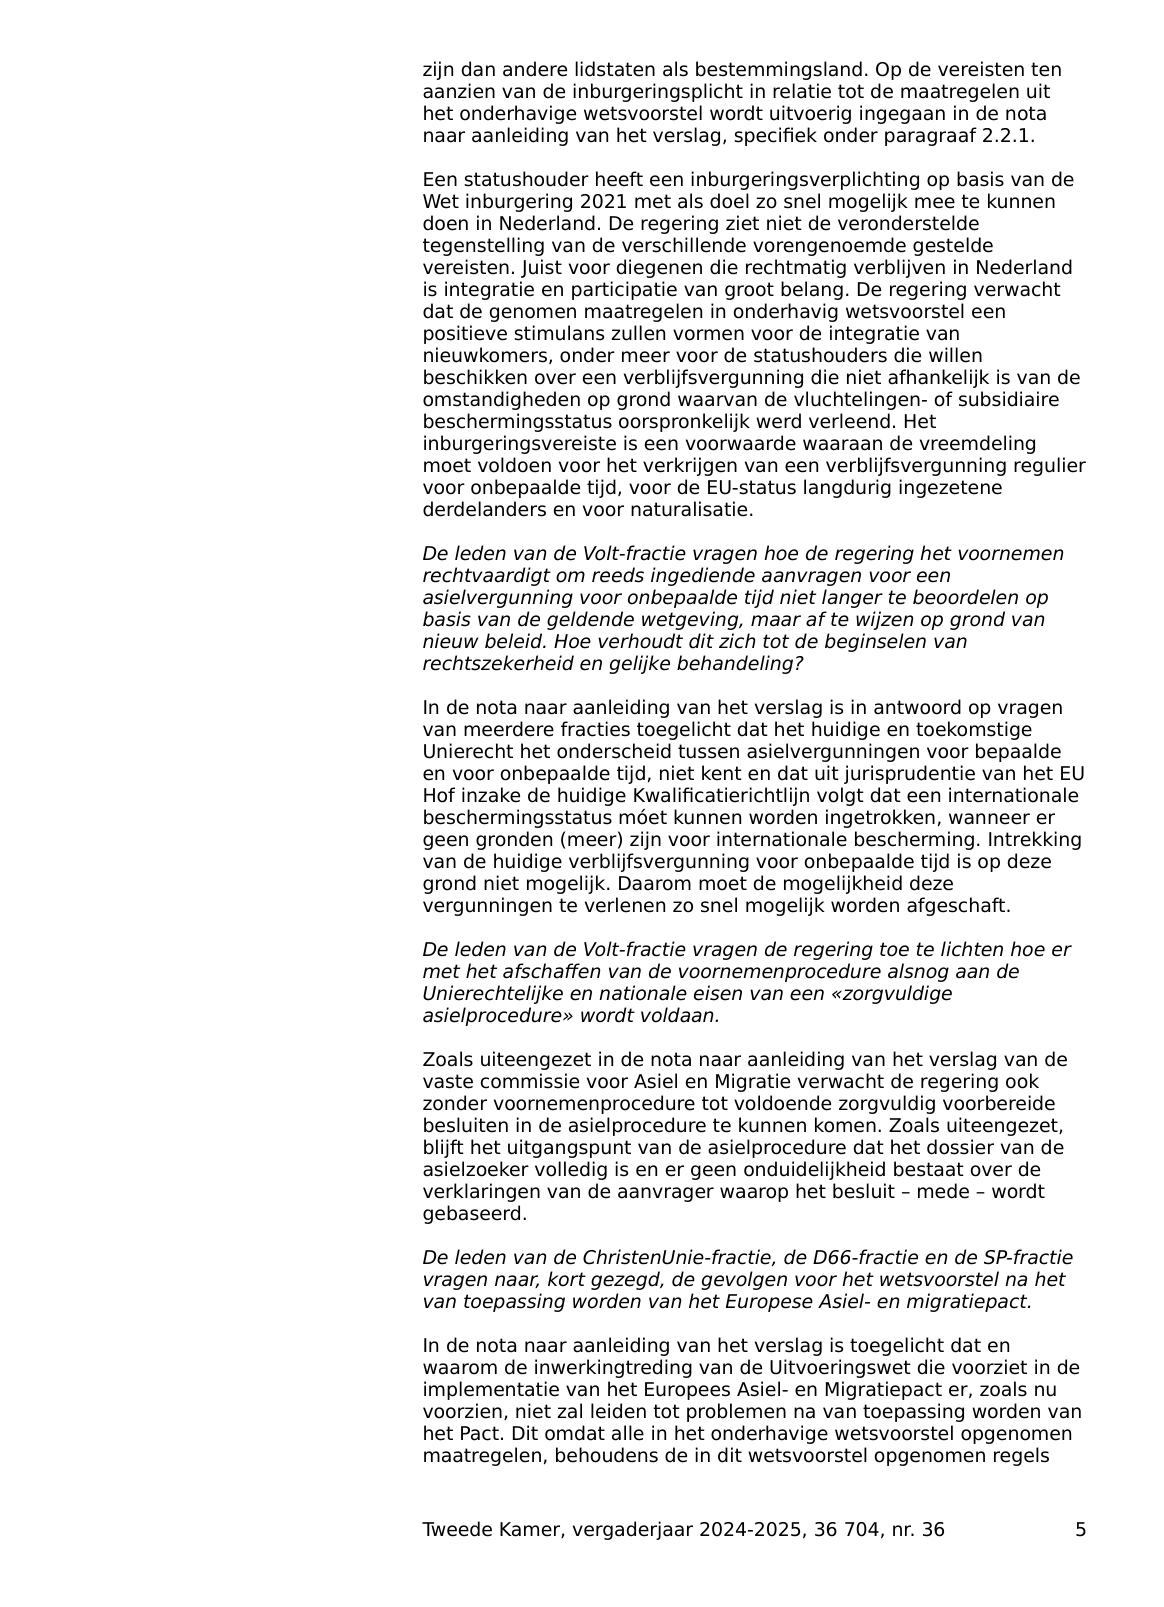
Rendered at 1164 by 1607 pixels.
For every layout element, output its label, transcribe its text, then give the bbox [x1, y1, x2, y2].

text In de nota naar aanleiding van het verslag is in antwoord op vragen van meerdere fracties toegelicht dat het huidige en toekomstige Unierecht het onderscheid tussen asielvergunningen voor bepaalde en voor onbepaalde tijd, niet kent en dat uit jurisprudentie van het EU Hof inzake de huidige Kwalificatierichtlijn volgt dat een internationale beschermingsstatus móet kunnen worden ingetrokken, wanneer er geen gronden (meer) zijn voor internationale bescherming. Intrekking van de huidige verblijfsvergunning voor onbepaalde tijd is op deze grond niet mogelijk. Daarom moet de mogelijkheid deze vergunningen te verlenen zo snel mogelijk worden afgeschaft. [422, 697, 1087, 917]
text De leden van de ChristenUnie-fractie, de D66-fractie en de SP-fractie vragen naar, kort gezegd, de gevolgen voor het wetsvoorstel na het van toepassing worden van het Europese Asiel- en migratiepact. [422, 1247, 1087, 1313]
text De leden van de Volt-fractie vragen de regering toe te lichten hoe er met het afschaffen van de voornemenprocedure alsnog aan de Unierechtelijke en nationale eisen van een «zorgvuldige asielprocedure» wordt voldaan. [422, 939, 1087, 1027]
text Een statushouder heeft een inburgeringsverplichting op basis van de Wet inburgering 2021 met als doel zo snel mogelijk mee te kunnen doen in Nederland. De regering ziet niet de veronderstelde tegenstelling van de verschillende vorengenoemde gestelde vereisten. Juist voor diegenen die rechtmatig verblijven in Nederland is integratie en participatie van groot belang. De regering verwacht dat de genomen maatregelen in onderhavig wetsvoorstel een positieve stimulans zullen vormen voor de integratie van nieuwkomers, onder meer voor de statushouders die willen beschikken over een verblijfsvergunning die niet afhankelijk is van de omstandigheden op grond waarvan de vluchtelingen- of subsidiaire beschermingsstatus oorspronkelijk werd verleend. Het inburgeringsvereiste is een voorwaarde waaraan de vreemdeling moet voldoen voor het verkrijgen van een verblijfsvergunning regulier voor onbepaalde tijd, voor de EU-status langdurig ingezetene derdelanders en voor naturalisatie. [422, 169, 1087, 521]
text In de nota naar aanleiding van het verslag is toegelicht dat en waarom de inwerkingtreding van de Uitvoeringswet die voorziet in de implementatie van het Europees Asiel- en Migratiepact er, zoals nu voorzien, niet zal leiden tot problemen na van toepassing worden van het Pact. Dit omdat alle in het onderhavige wetsvoorstel opgenomen maatregelen, behoudens de in dit wetsvoorstel opgenomen regels [422, 1335, 1087, 1467]
text zijn dan andere lidstaten als bestemmingsland. Op de vereisten ten aanzien van de inburgeringsplicht in relatie tot de maatregelen uit het onderhavige wetsvoorstel wordt uitvoerig ingegaan in de nota naar aanleiding van het verslag, specifiek onder paragraaf 2.2.1. [422, 59, 1087, 147]
text De leden van de Volt-fractie vragen hoe de regering het voornemen rechtvaardigt om reeds ingediende aanvragen voor een asielvergunning voor onbepaalde tijd niet langer te beoordelen op basis van de geldende wetgeving, maar af te wijzen op grond van nieuw beleid. Hoe verhoudt dit zich tot de beginselen van rechtszekerheid en gelijke behandeling? [422, 543, 1087, 675]
text Zoals uiteengezet in de nota naar aanleiding van het verslag van de vaste commissie voor Asiel en Migratie verwacht de regering ook zonder voornemenprocedure tot voldoende zorgvuldig voorbereide besluiten in de asielprocedure te kunnen komen. Zoals uiteengezet, blijft het uitgangspunt van de asielprocedure dat het dossier van de asielzoeker volledig is en er geen onduidelijkheid bestaat over de verklaringen van de aanvrager waarop het besluit – mede – wordt gebaseerd. [422, 1049, 1087, 1225]
